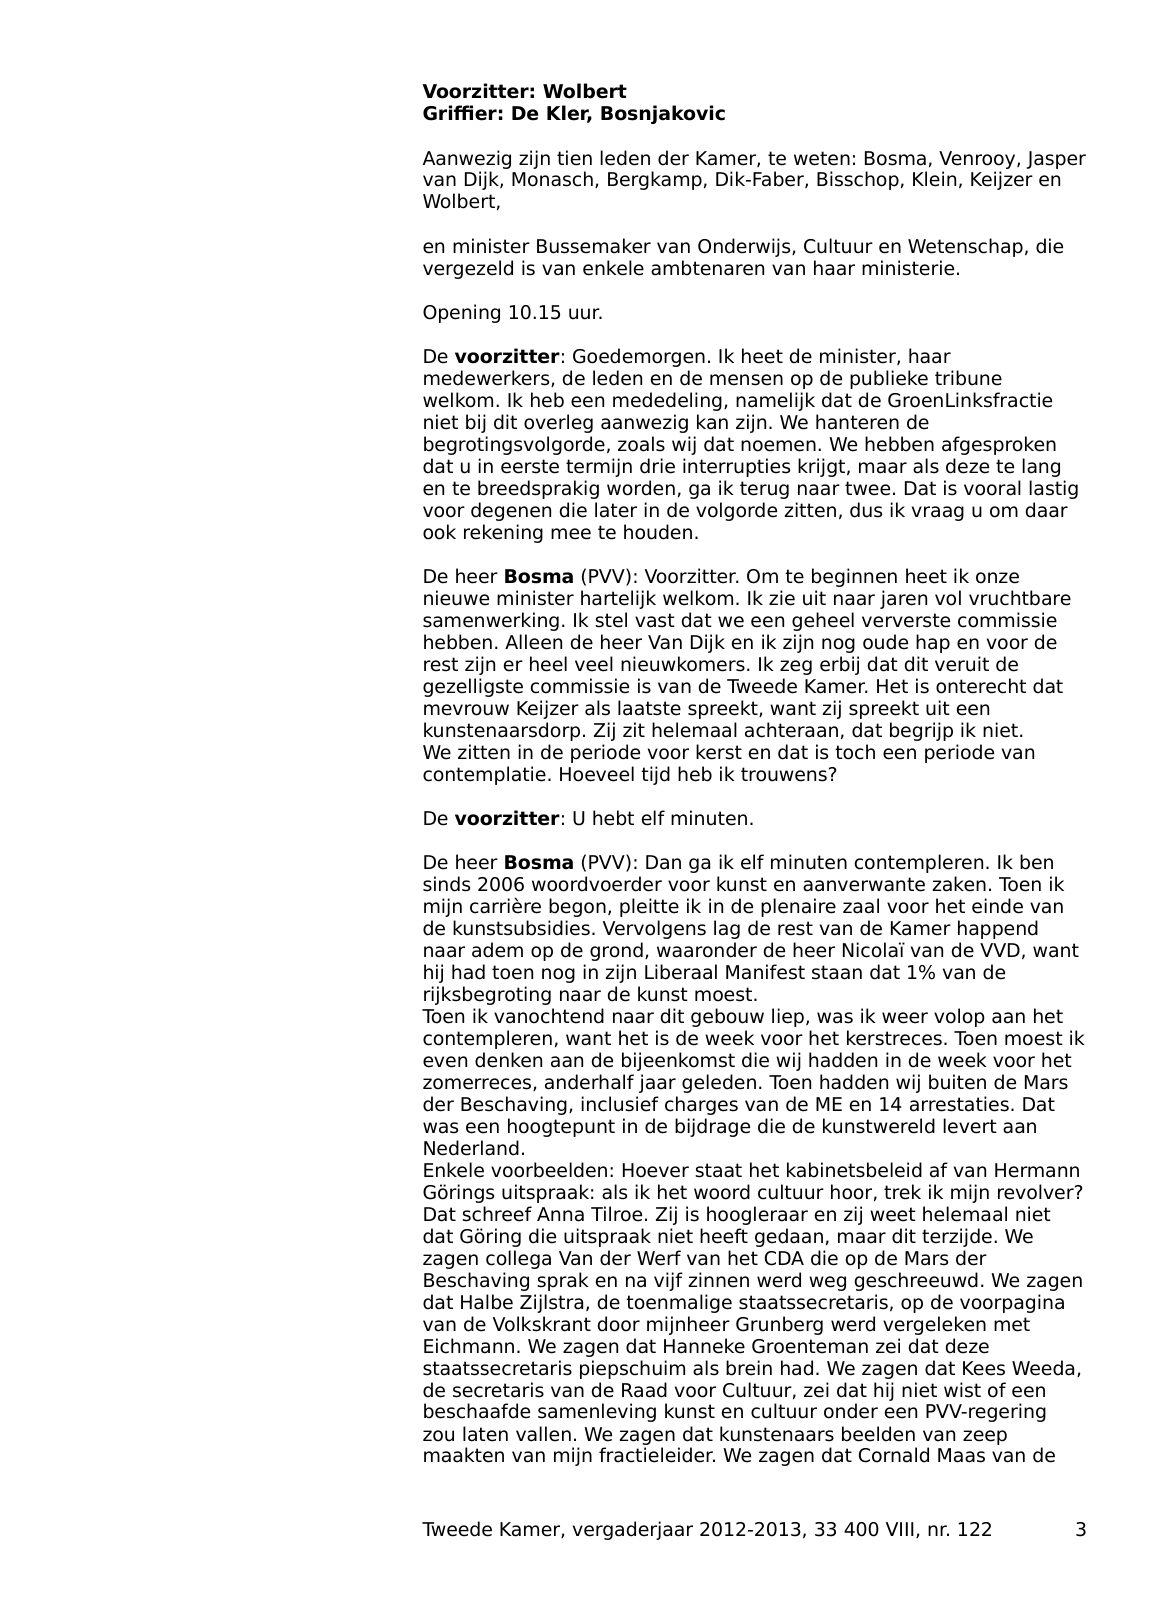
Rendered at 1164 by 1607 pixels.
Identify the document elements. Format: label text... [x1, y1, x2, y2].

text Voorzitter: Wolbert [422, 81, 1087, 103]
text Enkele voorbeelden: Hoever staat het kabinetsbeleid af van Hermann Görings uitspraak: als ik het woord cultuur hoor, trek ik mijn revolver? Dat schreef Anna Tilroe. Zij is hoogleraar en zij weet helemaal niet dat Göring die uitspraak niet heeft gedaan, maar dit terzijde. We zagen collega Van der Werf van het CDA die op de Mars der Beschaving sprak en na vijf zinnen werd weg geschreeuwd. We zagen dat Halbe Zijlstra, de toenmalige staatssecretaris, op de voorpagina van de Volkskrant door mijnheer Grunberg werd vergeleken met Eichmann. We zagen dat Hanneke Groenteman zei dat deze staatssecretaris piepschuim als brein had. We zagen dat Kees Weeda, de secretaris van de Raad voor Cultuur, zei dat hij niet wist of een beschaafde samenleving kunst en cultuur onder een PVV-regering zou laten vallen. We zagen dat kunstenaars beelden van zeep maakten van mijn fractieleider. We zagen dat Cornald Maas van de [422, 1160, 1087, 1467]
text We zitten in de periode voor kerst en dat is toch een periode van contemplatie. Hoeveel tijd heb ik trouwens? [422, 742, 1087, 786]
text De voorzitter: U hebt elf minuten. [422, 808, 1087, 830]
text De voorzitter: Goedemorgen. Ik heet de minister, haar medewerkers, de leden en de mensen op de publieke tribune welkom. Ik heb een mededeling, namelijk dat de GroenLinksfractie niet bij dit overleg aanwezig kan zijn. We hanteren de begrotingsvolgorde, zoals wij dat noemen. We hebben afgesproken dat u in eerste termijn drie interrupties krijgt, maar als deze te lang en te breedsprakig worden, ga ik terug naar twee. Dat is vooral lastig voor degenen die later in de volgorde zitten, dus ik vraag u om daar ook rekening mee te houden. [422, 346, 1087, 544]
text Toen ik vanochtend naar dit gebouw liep, was ik weer volop aan het contempleren, want het is de week voor het kerstreces. Toen moest ik even denken aan de bijeenkomst die wij hadden in de week voor het zomerreces, anderhalf jaar geleden. Toen hadden wij buiten de Mars der Beschaving, inclusief charges van de ME en 14 arrestaties. Dat was een hoogtepunt in de bijdrage die de kunstwereld levert aan Nederland. [422, 1006, 1087, 1160]
text De heer Bosma (PVV): Dan ga ik elf minuten contempleren. Ik ben sinds 2006 woordvoerder voor kunst en aanverwante zaken. Toen ik mijn carrière begon, pleitte ik in de plenaire zaal voor het einde van de kunstsubsidies. Vervolgens lag de rest van de Kamer happend naar adem op de grond, waaronder de heer Nicolaï van de VVD, want hij had toen nog in zijn Liberaal Manifest staan dat 1% van de rijksbegroting naar de kunst moest. [422, 852, 1087, 1006]
text De heer Bosma (PVV): Voorzitter. Om te beginnen heet ik onze nieuwe minister hartelijk welkom. Ik zie uit naar jaren vol vruchtbare samenwerking. Ik stel vast dat we een geheel ververste commissie hebben. Alleen de heer Van Dijk en ik zijn nog oude hap en voor de rest zijn er heel veel nieuwkomers. Ik zeg erbij dat dit veruit de gezelligste commissie is van de Tweede Kamer. Het is onterecht dat mevrouw Keijzer als laatste spreekt, want zij spreekt uit een kunstenaarsdorp. Zij zit helemaal achteraan, dat begrijp ik niet. [422, 566, 1087, 742]
text Aanwezig zijn tien leden der Kamer, te weten: Bosma, Venrooy, Jasper van Dijk, Monasch, Bergkamp, Dik-Faber, Bisschop, Klein, Keijzer en Wolbert, [422, 147, 1087, 213]
text Griffier: De Kler, Bosnjakovic [422, 103, 1087, 125]
text Opening 10.15 uur. [422, 302, 1087, 324]
text en minister Bussemaker van Onderwijs, Cultuur en Wetenschap, die vergezeld is van enkele ambtenaren van haar ministerie. [422, 236, 1087, 279]
